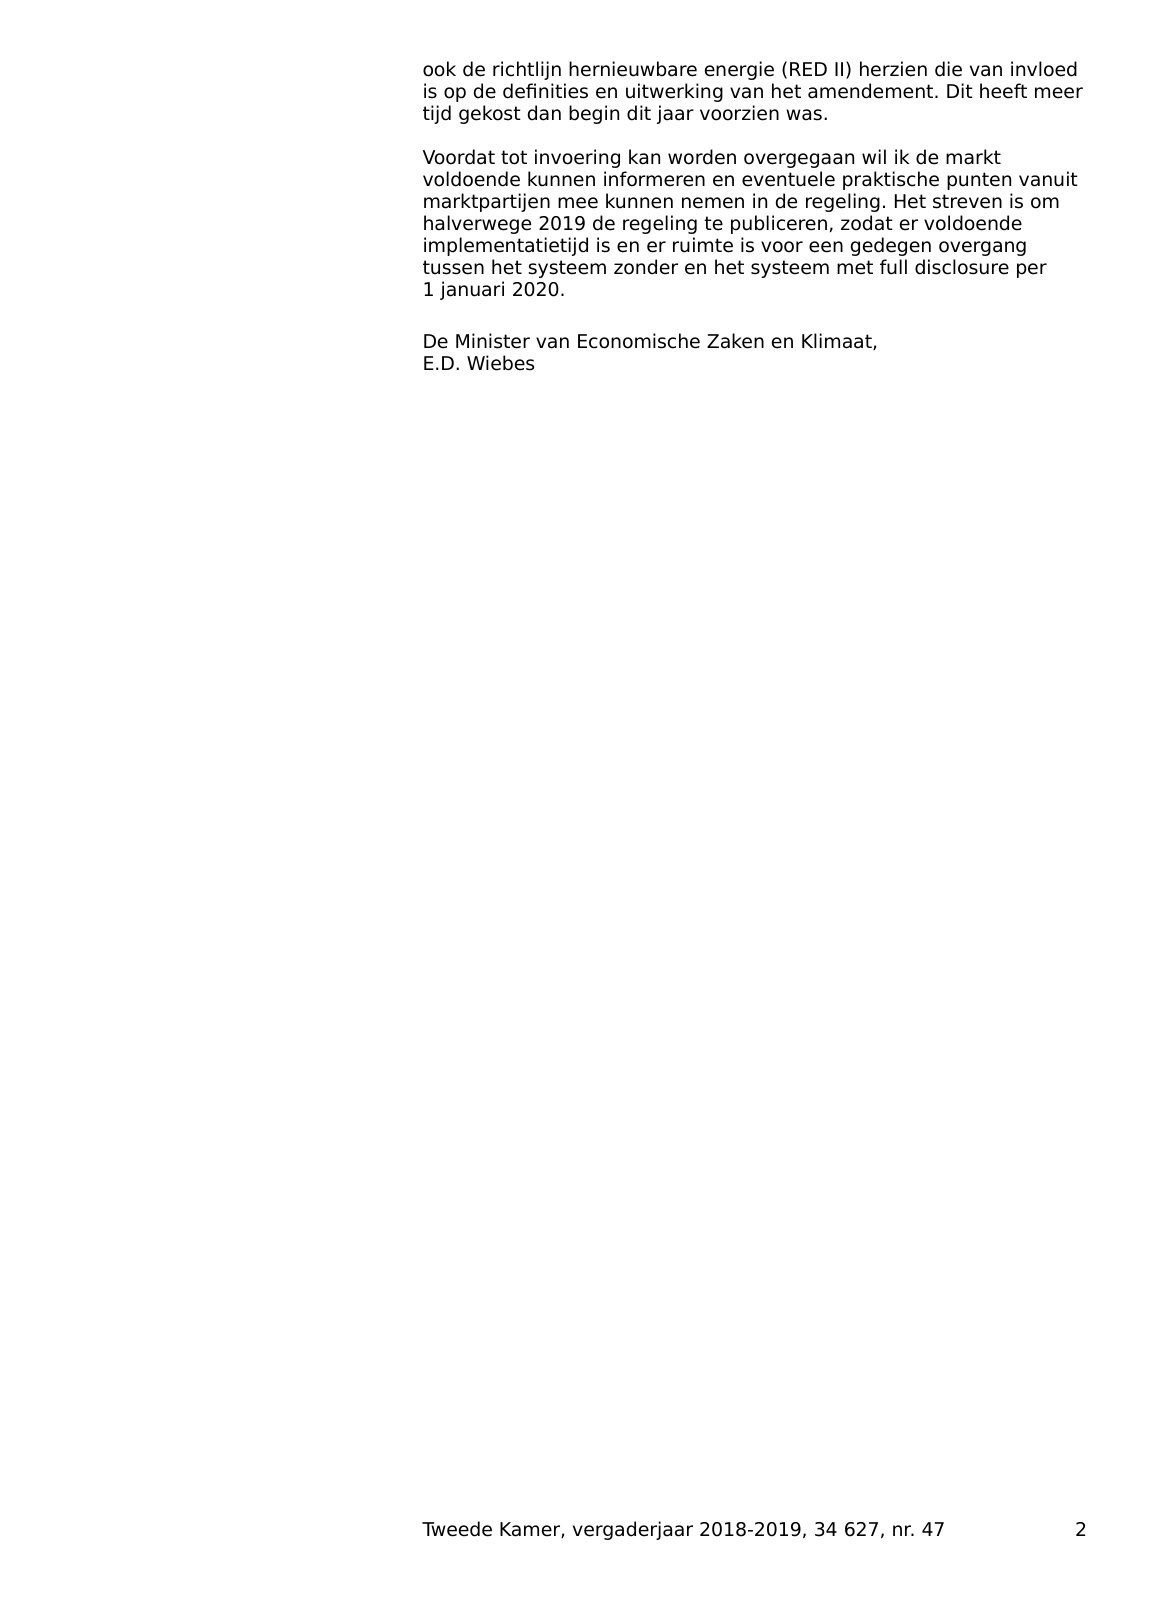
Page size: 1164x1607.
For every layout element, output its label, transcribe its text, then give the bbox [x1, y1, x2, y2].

text Voordat tot invoering kan worden overgegaan wil ik de markt voldoende kunnen informeren en eventuele praktische punten vanuit marktpartijen mee kunnen nemen in de regeling. Het streven is om halverwege 2019 de regeling te publiceren, zodat er voldoende implementatietijd is en er ruimte is voor een gedegen overgang tussen het systeem zonder en het systeem met full disclosure per 1 januari 2020. [422, 147, 1087, 301]
text De Minister van Economische Zaken en Klimaat, E.D. Wiebes [422, 331, 1087, 375]
text ook de richtlijn hernieuwbare energie (RED II) herzien die van invloed is op de definities en uitwerking van het amendement. Dit heeft meer tijd gekost dan begin dit jaar voorzien was. [422, 59, 1087, 125]
